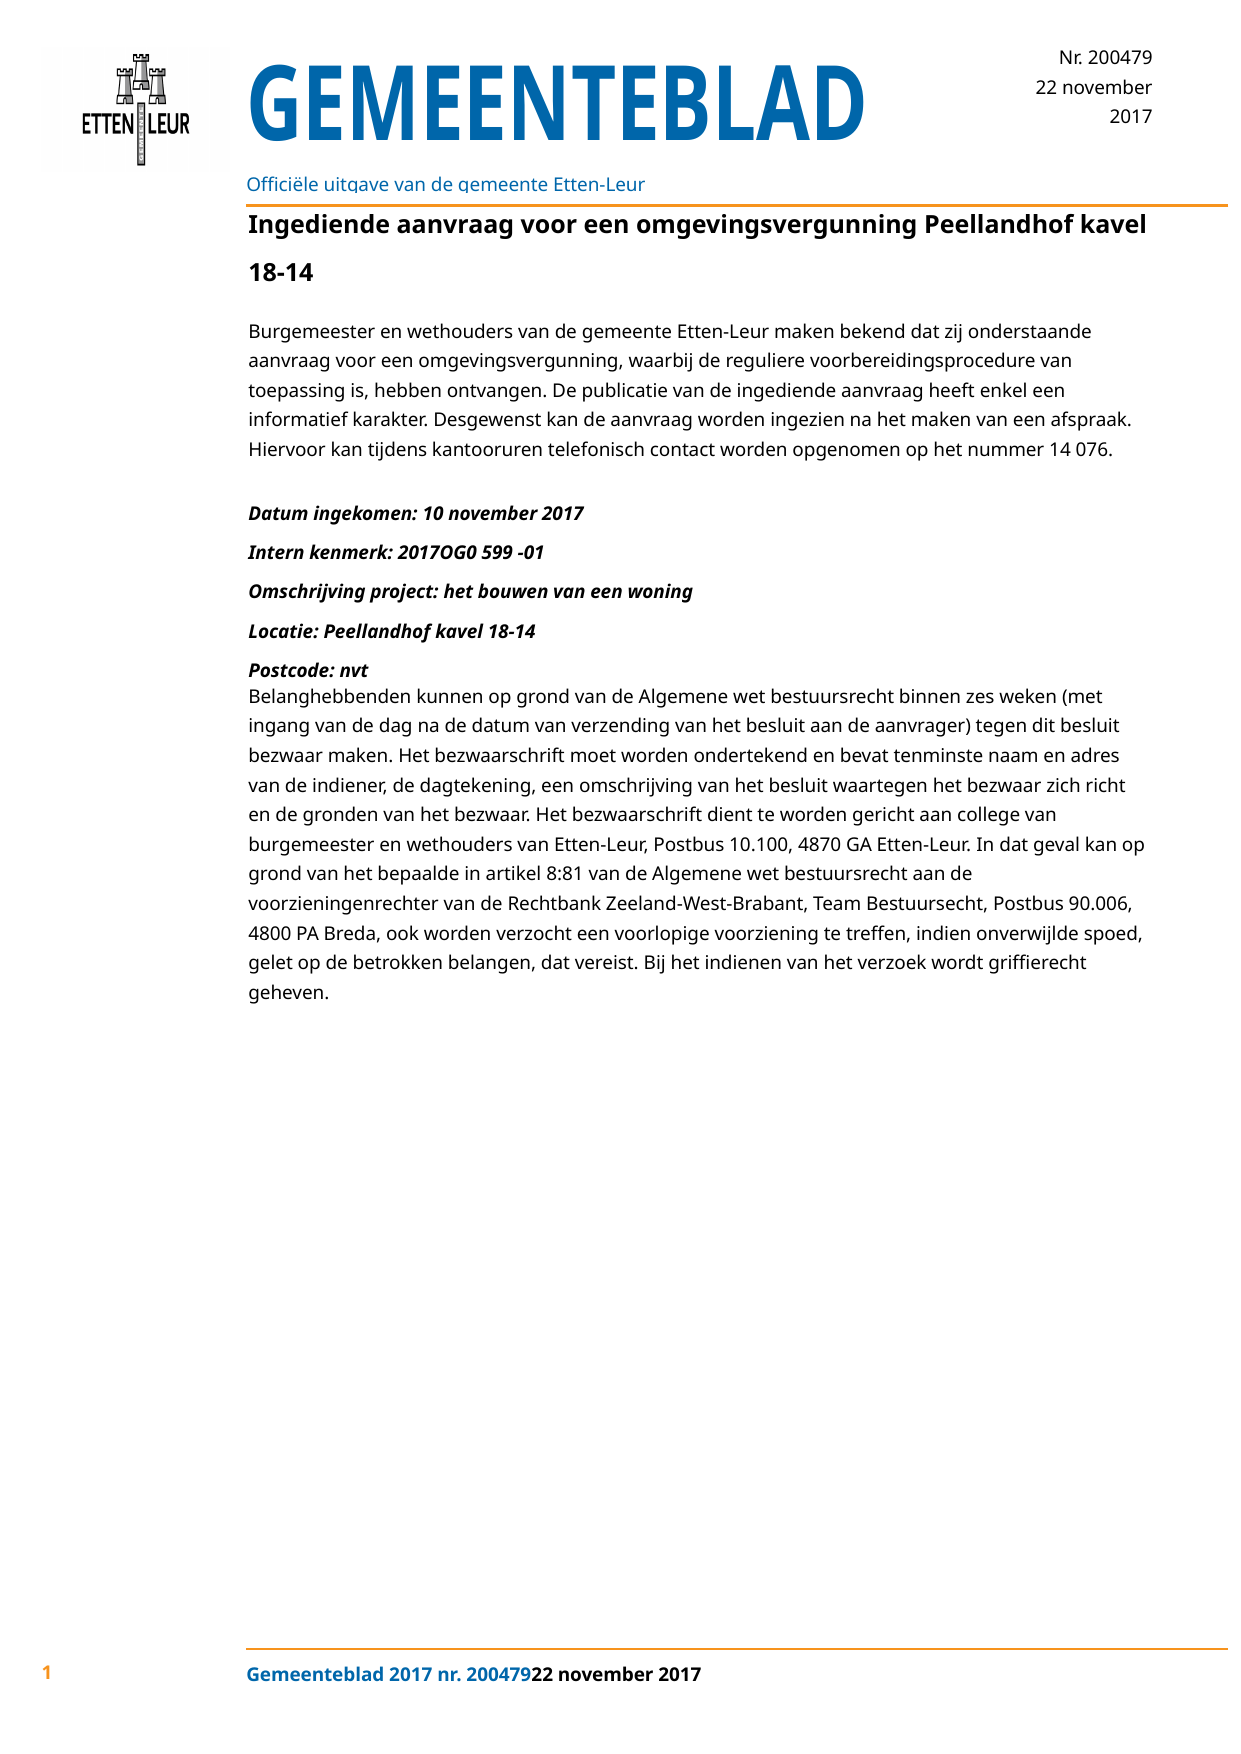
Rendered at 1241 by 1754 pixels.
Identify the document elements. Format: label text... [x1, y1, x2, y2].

text Locatie: Peellandhof kavel 18-14 [248, 618, 1152, 644]
text Belanghebbenden kunnen op grond van de Algemene wet bestuursrecht binnen zes weken (met ingang van de dag na de datum van verzending van het besluit aan de aanvrager) tegen dit besluit bezwaar maken. Het bezwaarschrift moet worden ondertekend en bevat tenminste naam en adres van de indiener, de dagtekening, een omschrijving van het besluit waartegen het bezwaar zich richt en de gronden van het bezwaar. Het bezwaarschrift dient te worden gericht aan college van burgemeester en wethouders van Etten-Leur, Postbus 10.100, 4870 GA Etten-Leur. In dat geval kan op grond van het bepaalde in artikel 8:81 van de Algemene wet bestuursrecht aan de voorzieningenrechter van de Rechtbank Zeeland-West-Brabant, Team Bestuursecht, Postbus 90.006, 4800 PA Breda, ook worden verzocht een voorlopige voorziening te treffen, indien onverwijlde spoed, gelet op de betrokken belangen, dat vereist. Bij het indienen van het verzoek wordt griffierecht geheven. [248, 683, 1152, 1004]
text Omschrijving project: het bouwen van een woning [248, 579, 1152, 604]
text Datum ingekomen: 10 november 2017 [248, 500, 1152, 526]
picture [41, 47, 231, 172]
text Burgemeester en wethouders van de gemeente Etten-Leur maken bekend dat zij onderstaande aanvraag voor een omgevingsvergunning, waarbij de reguliere voorbereidingsprocedure van toepassing is, hebben ontvangen. De publicatie van de ingediende aanvraag heeft enkel een informatief karakter. Desgewenst kan de aanvraag worden ingezien na het maken van een afspraak. Hiervoor kan tijdens kantooruren telefonisch contact worden opgenomen op het nummer 14 076. [248, 318, 1152, 462]
text Postcode: nvt [248, 657, 1152, 683]
text Intern kenmerk: 2017OG0 599 -01 [248, 539, 1152, 565]
text Ingediende aanvraag voor een omgevingsvergunning Peellandhof kavel 18-14 [248, 207, 1152, 288]
